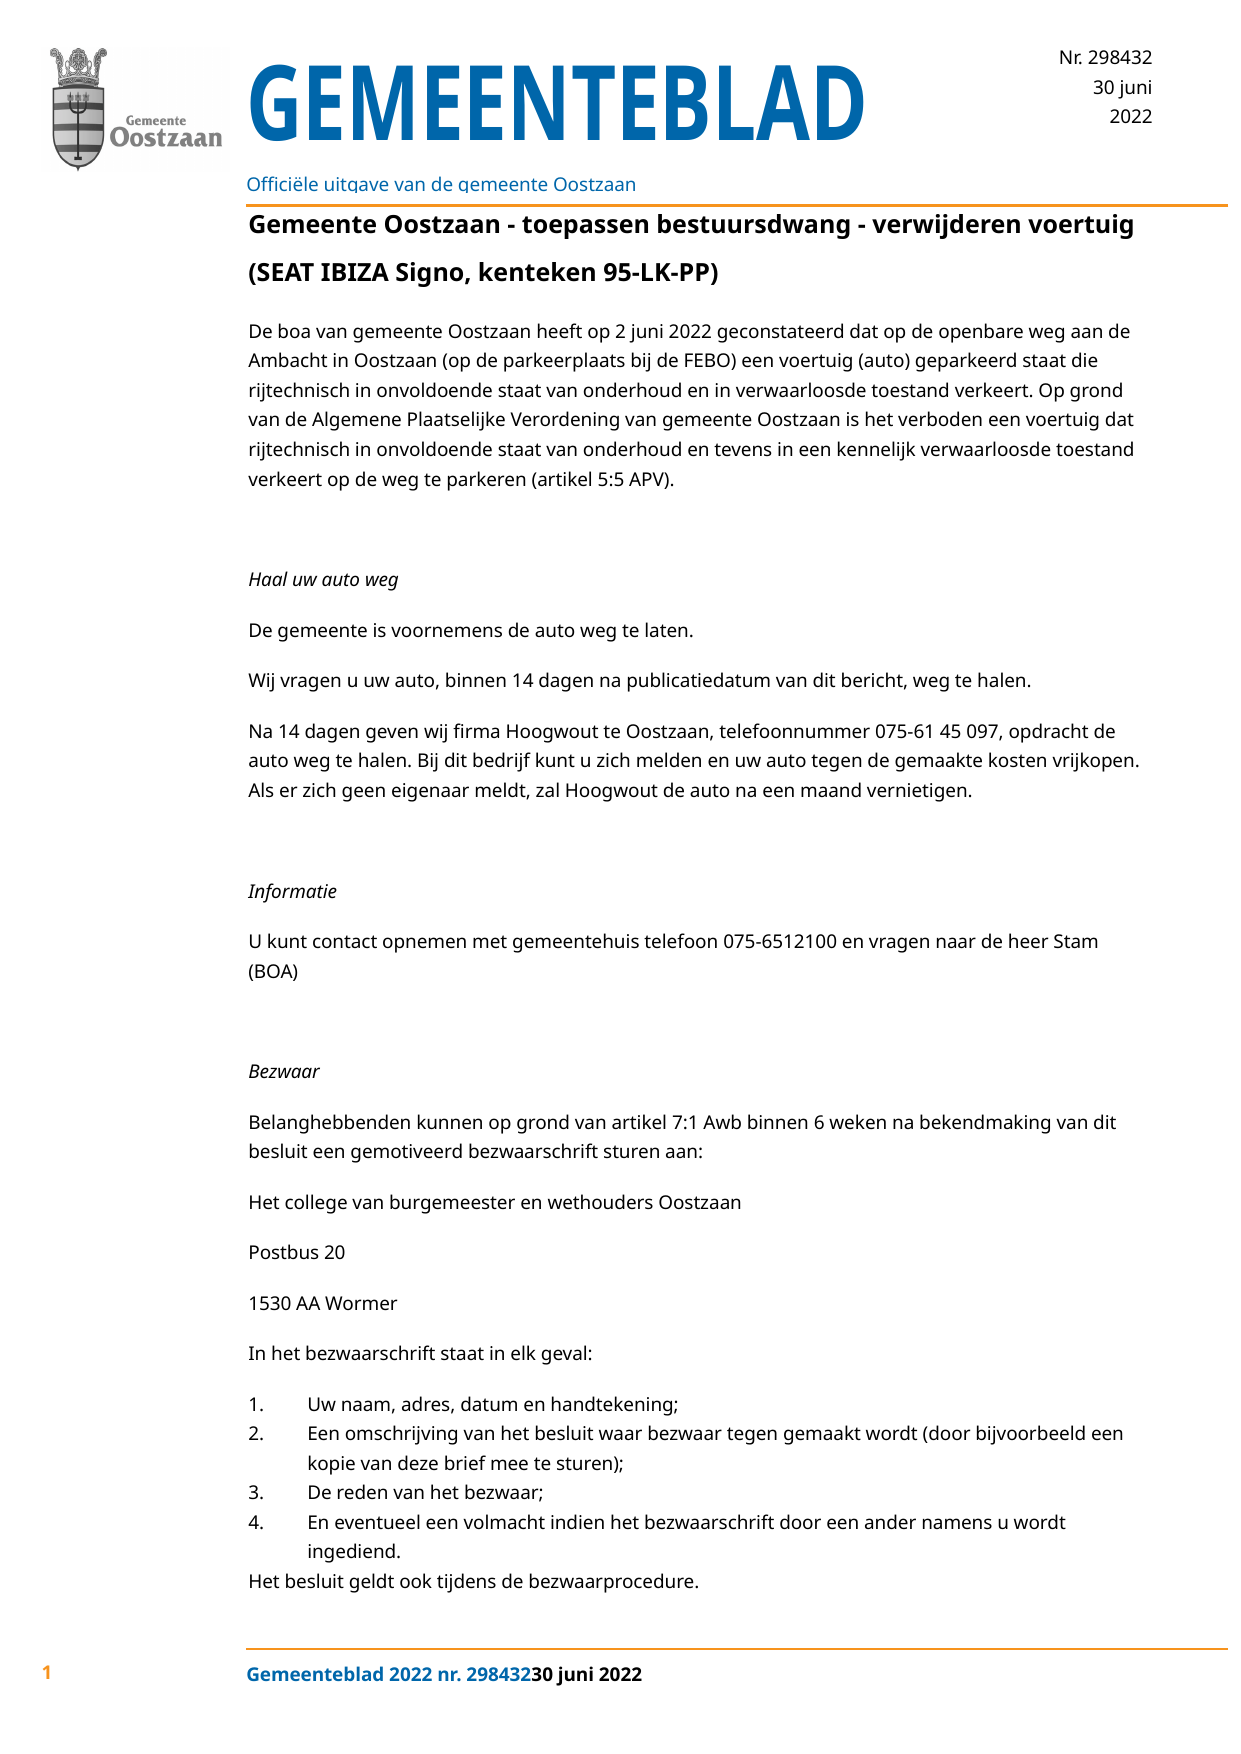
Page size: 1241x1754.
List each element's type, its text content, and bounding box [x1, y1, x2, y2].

text Haal uw auto weg [248, 567, 1152, 592]
text Het college van burgemeester en wethouders Oostzaan [248, 1189, 1152, 1215]
picture [41, 47, 231, 172]
text U kunt contact opnemen met gemeentehuis telefoon 075-6512100 en vragen naar de heer Stam (BOA) [248, 928, 1152, 984]
text Informatie [248, 878, 1152, 904]
text Belanghebbenden kunnen op grond van artikel 7:1 Awb binnen 6 weken na bekendmaking van dit besluit een gemotiveerd bezwaarschrift sturen aan: [248, 1109, 1152, 1164]
list De reden van het bezwaar; [248, 1479, 1152, 1505]
text Gemeente Oostzaan - toepassen bestuursdwang - verwijderen voertuig (SEAT IBIZA Signo, kenteken 95-LK-PP) [248, 207, 1152, 288]
text Bezwaar [248, 1059, 1152, 1084]
list En eventueel een volmacht indien het bezwaarschrift door een ander namens u wordt ingediend. [248, 1509, 1152, 1564]
text Het besluit geldt ook tijdens de bezwaarprocedure. [248, 1568, 1152, 1594]
text De gemeente is voornemens de auto weg te laten. [248, 617, 1152, 643]
list Uw naam, adres, datum en handtekening; [248, 1391, 1152, 1417]
text Postbus 20 [248, 1239, 1152, 1265]
text In het bezwaarschrift staat in elk geval: [248, 1340, 1152, 1366]
text Wij vragen u uw auto, binnen 14 dagen na publicatiedatum van dit bericht, weg te halen. [248, 667, 1152, 693]
text De boa van gemeente Oostzaan heeft op 2 juni 2022 geconstateerd dat op de openbare weg aan de Ambacht in Oostzaan (op de parkeerplaats bij de FEBO) een voertuig (auto) geparkeerd staat die rijtechnisch in onvoldoende staat van onderhoud en in verwaarloosde toestand verkeert. Op grond van de Algemene Plaatselijke Verordening van gemeente Oostzaan is het verboden een voertuig dat rijtechnisch in onvoldoende staat van onderhoud en tevens in een kennelijk verwaarloosde toestand verkeert op de weg te parkeren (artikel 5:5 APV). [248, 318, 1152, 492]
text 1530 AA Wormer [248, 1290, 1152, 1316]
list Een omschrijving van het besluit waar bezwaar tegen gemaakt wordt (door bijvoorbeeld een kopie van deze brief mee te sturen); [248, 1420, 1152, 1476]
text Na 14 dagen geven wij firma Hoogwout te Oostzaan, telefoonnummer 075-61 45 097, opdracht de auto weg te halen. Bij dit bedrijf kunt u zich melden en uw auto tegen de gemaakte kosten vrijkopen. Als er zich geen eigenaar meldt, zal Hoogwout de auto na een maand vernietigen. [248, 718, 1152, 803]
